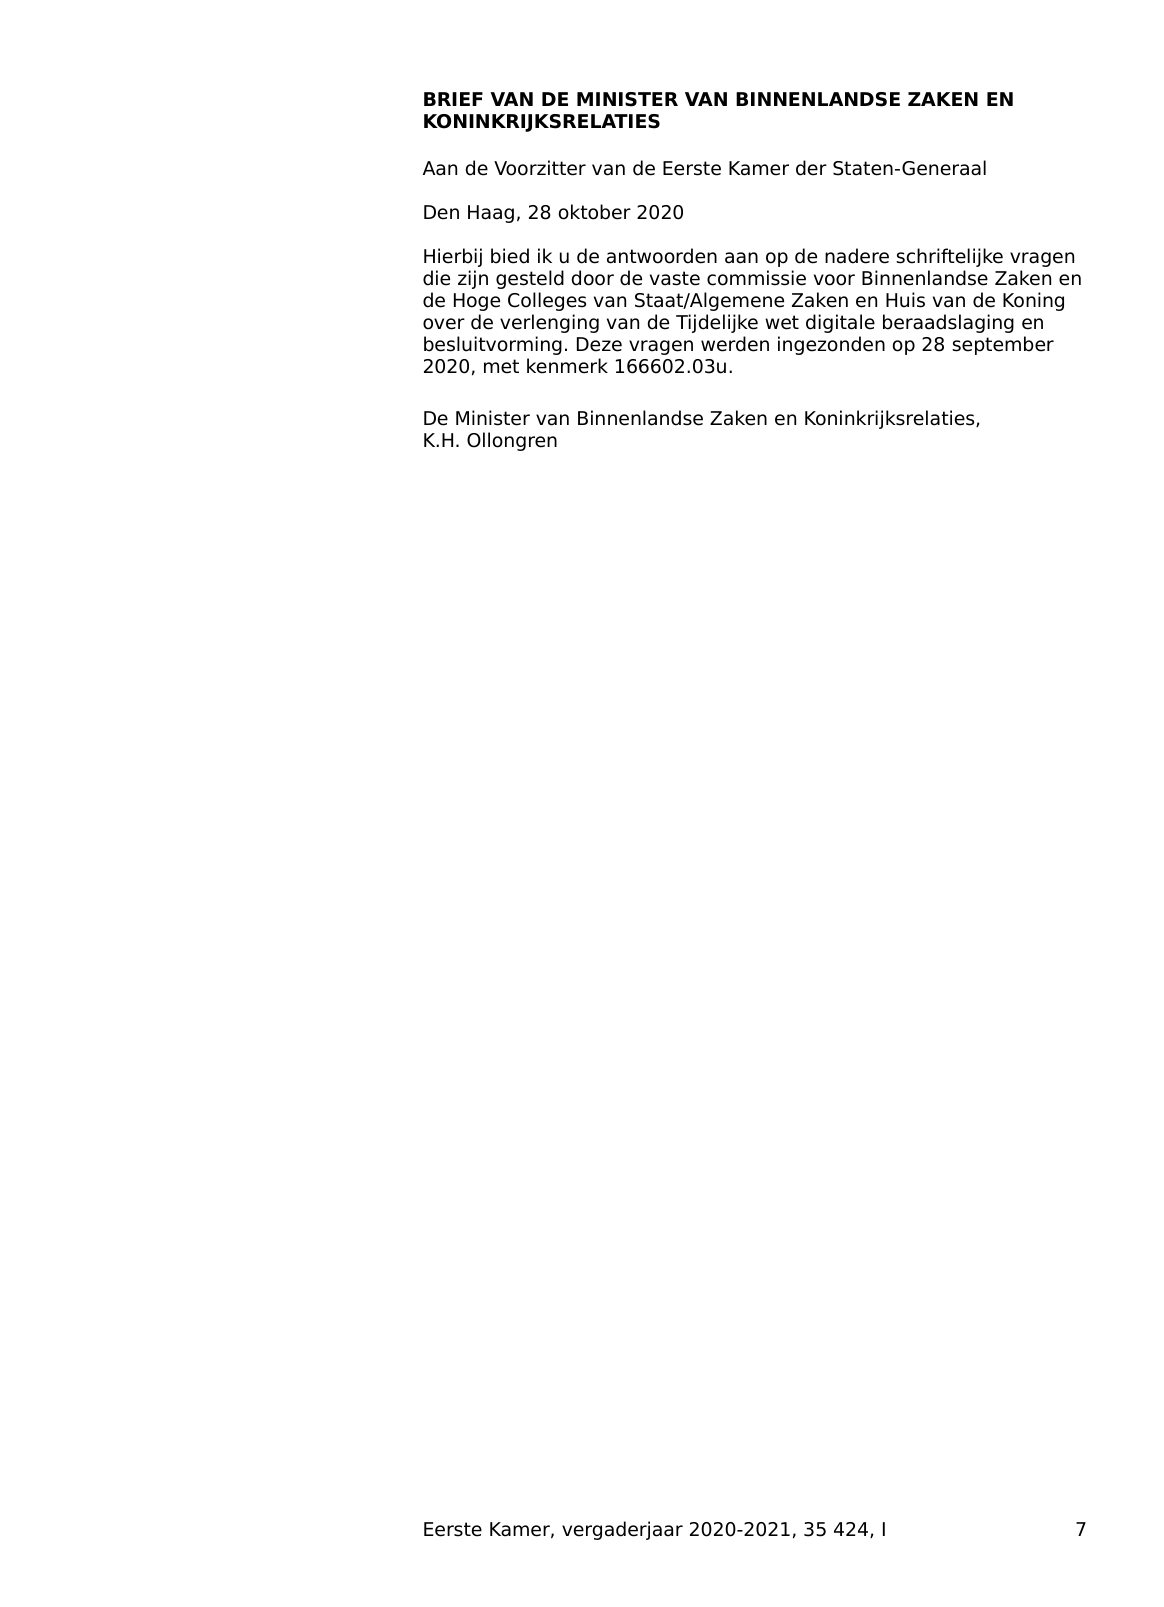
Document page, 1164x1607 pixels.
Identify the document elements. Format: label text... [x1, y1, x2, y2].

text Hierbij bied ik u de antwoorden aan op de nadere schriftelijke vragen die zijn gesteld door de vaste commissie voor Binnenlandse Zaken en de Hoge Colleges van Staat/Algemene Zaken en Huis van de Koning over de verlenging van de Tijdelijke wet digitale beraadslaging en besluitvorming. Deze vragen werden ingezonden op 28 september 2020, met kenmerk 166602.03u. [422, 246, 1087, 378]
text Aan de Voorzitter van de Eerste Kamer der Staten-Generaal [422, 158, 1087, 180]
text Den Haag, 28 oktober 2020 [422, 202, 1087, 224]
subtitle BRIEF VAN DE MINISTER VAN BINNENLANDSE ZAKEN EN KONINKRIJKSRELATIES [422, 89, 1087, 133]
text De Minister van Binnenlandse Zaken en Koninkrijksrelaties, K.H. Ollongren [422, 408, 1087, 452]
